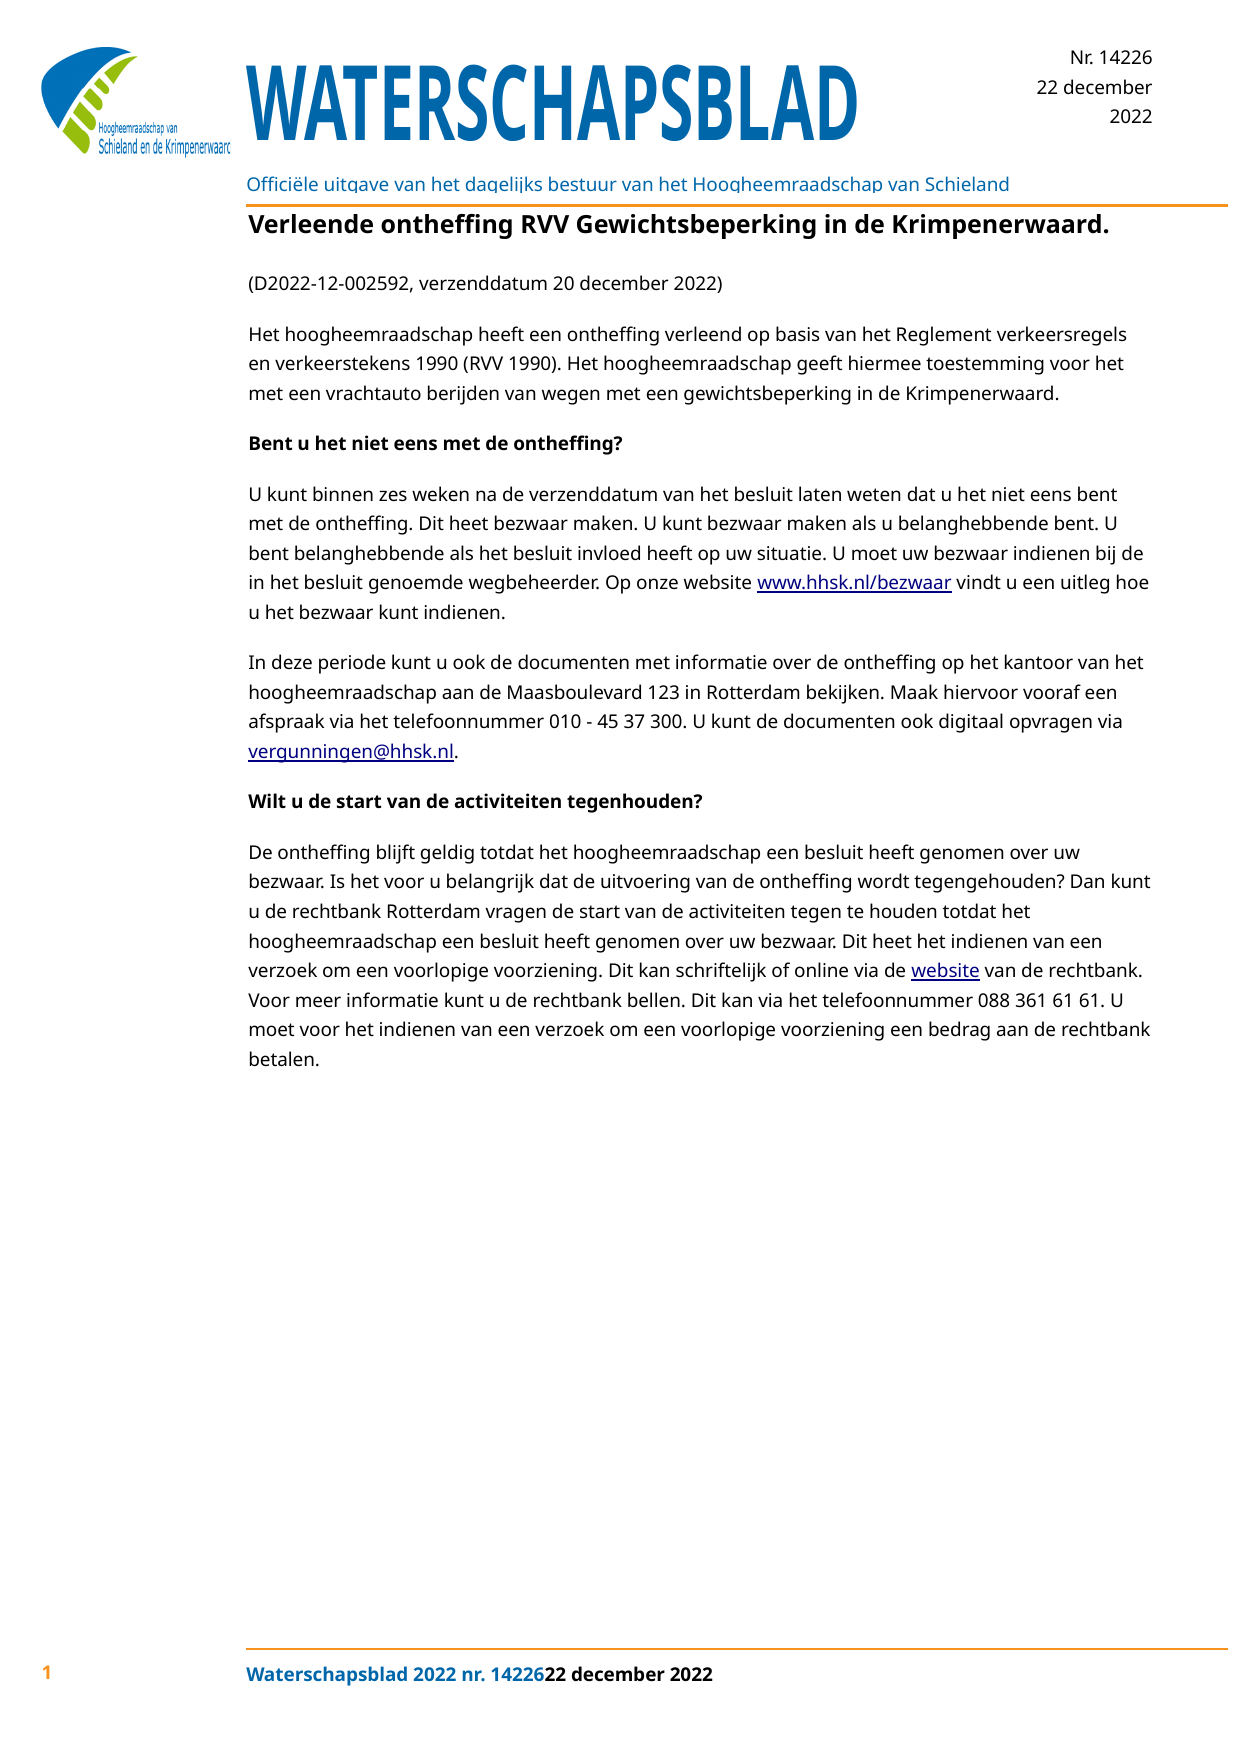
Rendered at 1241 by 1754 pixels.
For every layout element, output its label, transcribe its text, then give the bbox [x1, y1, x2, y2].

text In deze periode kunt u ook de documenten met informatie over de ontheffing op het kantoor van het hoogheemraadschap aan de Maasboulevard 123 in Rotterdam bekijken. Maak hiervoor vooraf een afspraak via het telefoonnummer 010 - 45 37 300. U kunt de documenten ook digitaal opvragen via vergunningen@hhsk.nl. [248, 649, 1152, 764]
text Bent u het niet eens met de ontheffing? [248, 430, 1152, 456]
text (D2022-12-002592, verzenddatum 20 december 2022) [248, 270, 1152, 296]
text U kunt binnen zes weken na de verzenddatum van het besluit laten weten dat u het niet eens bent met de ontheffing. Dit heet bezwaar maken. U kunt bezwaar maken als u belanghebbende bent. U bent belanghebbende als het besluit invloed heeft op uw situatie. U moet uw bezwaar indienen bij de in het besluit genoemde wegbeheerder. Op onze website www.hhsk.nl/bezwaar vindt u een uitleg hoe u het bezwaar kunt indienen. [248, 481, 1152, 625]
text Wilt u de start van de activiteiten tegenhouden? [248, 789, 1152, 814]
text De ontheffing blijft geldig totdat het hoogheemraadschap een besluit heeft genomen over uw bezwaar. Is het voor u belangrijk dat de uitvoering van de ontheffing wordt tegengehouden? Dan kunt u de rechtbank Rotterdam vragen de start van de activiteiten tegen te houden totdat het hoogheemraadschap een besluit heeft genomen over uw bezwaar. Dit heet het indienen van een verzoek om een voorlopige voorziening. Dit kan schriftelijk of online via de website van de rechtbank. Voor meer informatie kunt u de rechtbank bellen. Dit kan via het telefoonnummer 088 361 61 61. U moet voor het indienen van een verzoek om een voorlopige voorziening een bedrag aan de rechtbank betalen. [248, 839, 1152, 1072]
text Het hoogheemraadschap heeft een ontheffing verleend op basis van het Reglement verkeersregels en verkeerstekens 1990 (RVV 1990). Het hoogheemraadschap geeft hiermee toestemming voor het met een vrachtauto berijden van wegen met een gewichtsbeperking in de Krimpenerwaard. [248, 321, 1152, 406]
text Verleende ontheffing RVV Gewichtsbeperking in de Krimpenerwaard. [248, 207, 1152, 241]
picture [41, 47, 231, 172]
